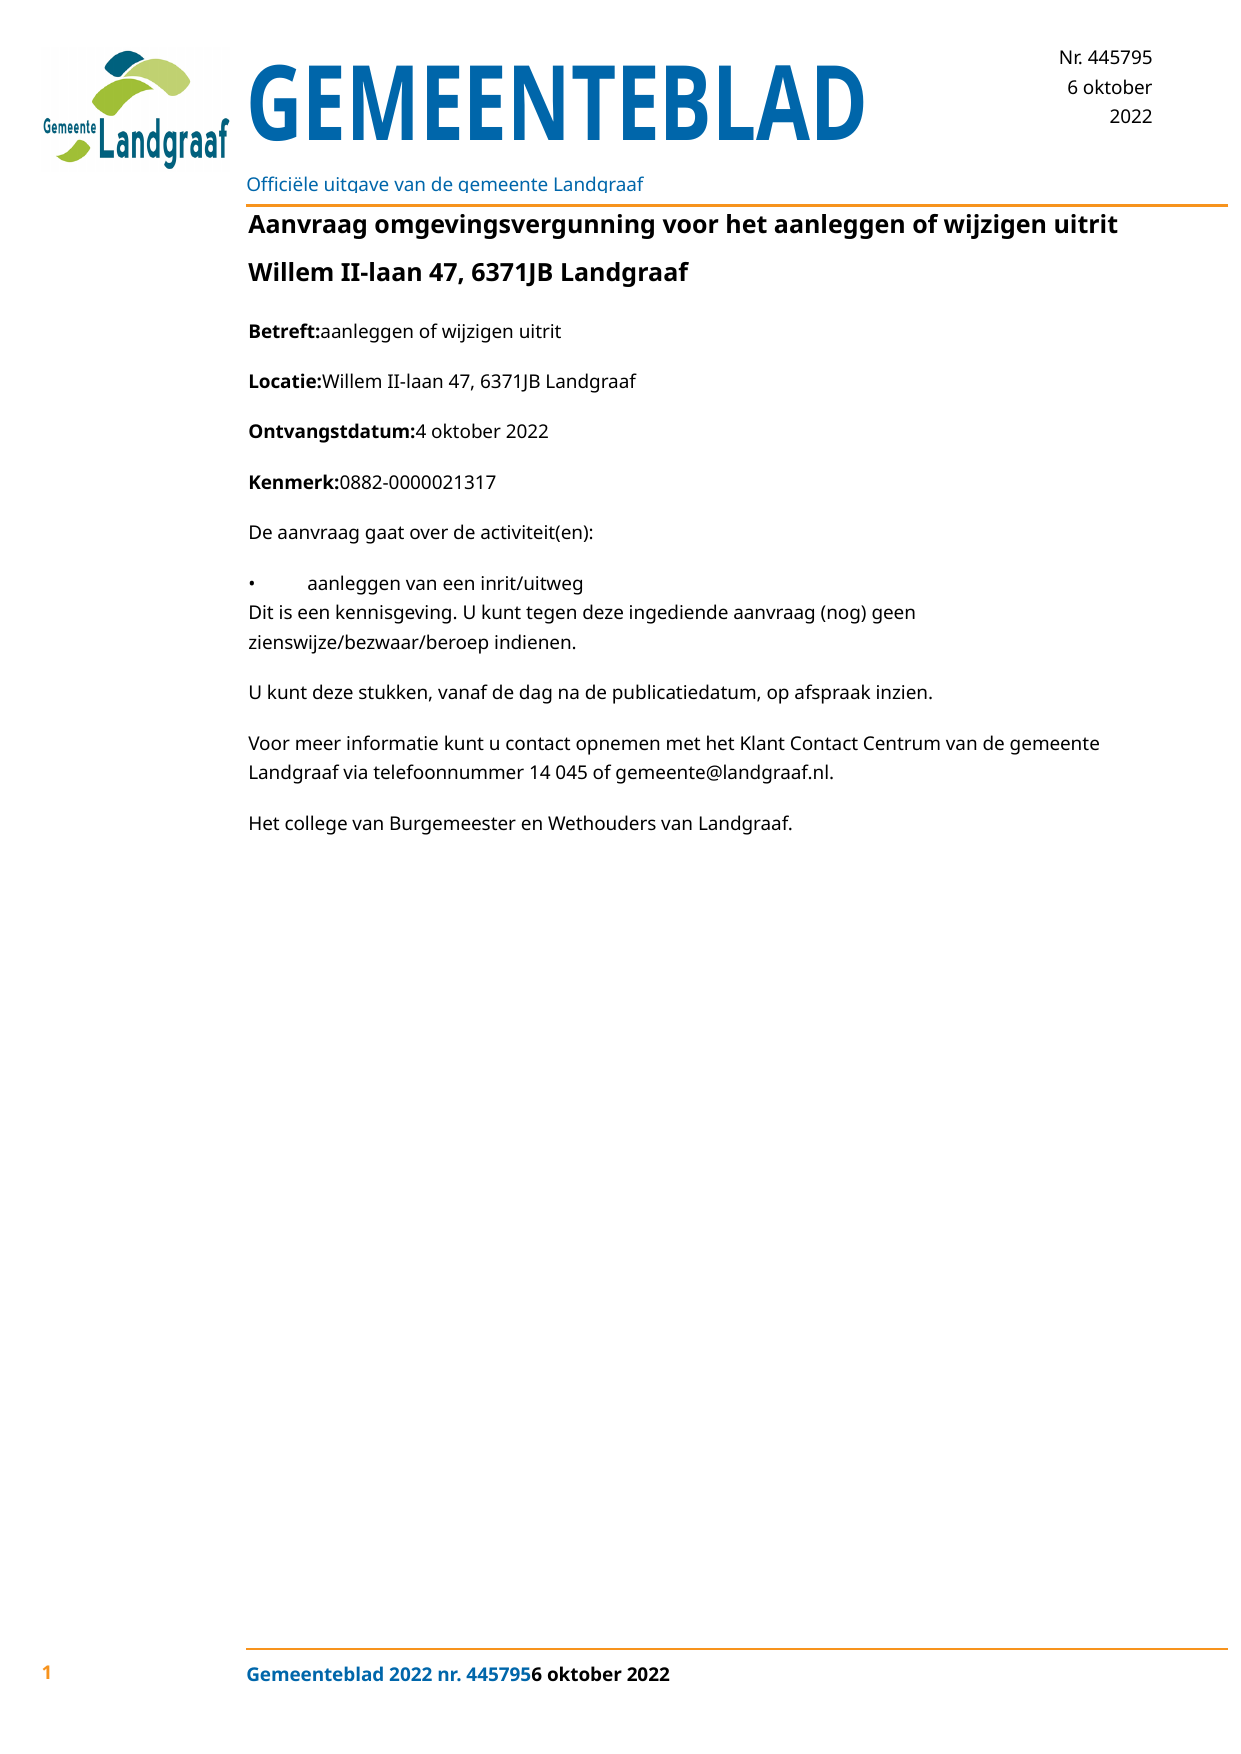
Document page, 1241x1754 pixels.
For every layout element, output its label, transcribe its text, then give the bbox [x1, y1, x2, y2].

text Locatie:Willem II-laan 47, 6371JB Landgraaf [248, 368, 1152, 394]
text De aanvraag gaat over de activiteit(en): [248, 519, 1152, 545]
text Ontvangstdatum:4 oktober 2022 [248, 419, 1152, 444]
text Kenmerk:0882-0000021317 [248, 469, 1152, 495]
picture [41, 47, 231, 172]
text Aanvraag omgevingsvergunning voor het aanleggen of wijzigen uitrit Willem II-laan 47, 6371JB Landgraaf [248, 207, 1152, 288]
text U kunt deze stukken, vanaf de dag na de publicatiedatum, op afspraak inzien. [248, 679, 1152, 705]
text Het college van Burgemeester en Wethouders van Landgraaf. [248, 810, 1152, 836]
list aanleggen van een inrit/uitweg [248, 570, 1152, 596]
text Voor meer informatie kunt u contact opnemen met het Klant Contact Centrum van de gemeente Landgraaf via telefoonnummer 14 045 of gemeente@landgraaf.nl. [248, 730, 1152, 785]
text Dit is een kennisgeving. U kunt tegen deze ingediende aanvraag (nog) geen zienswijze/bezwaar/beroep indienen. [248, 599, 1152, 655]
text Betreft:aanleggen of wijzigen uitrit [248, 318, 1152, 344]
